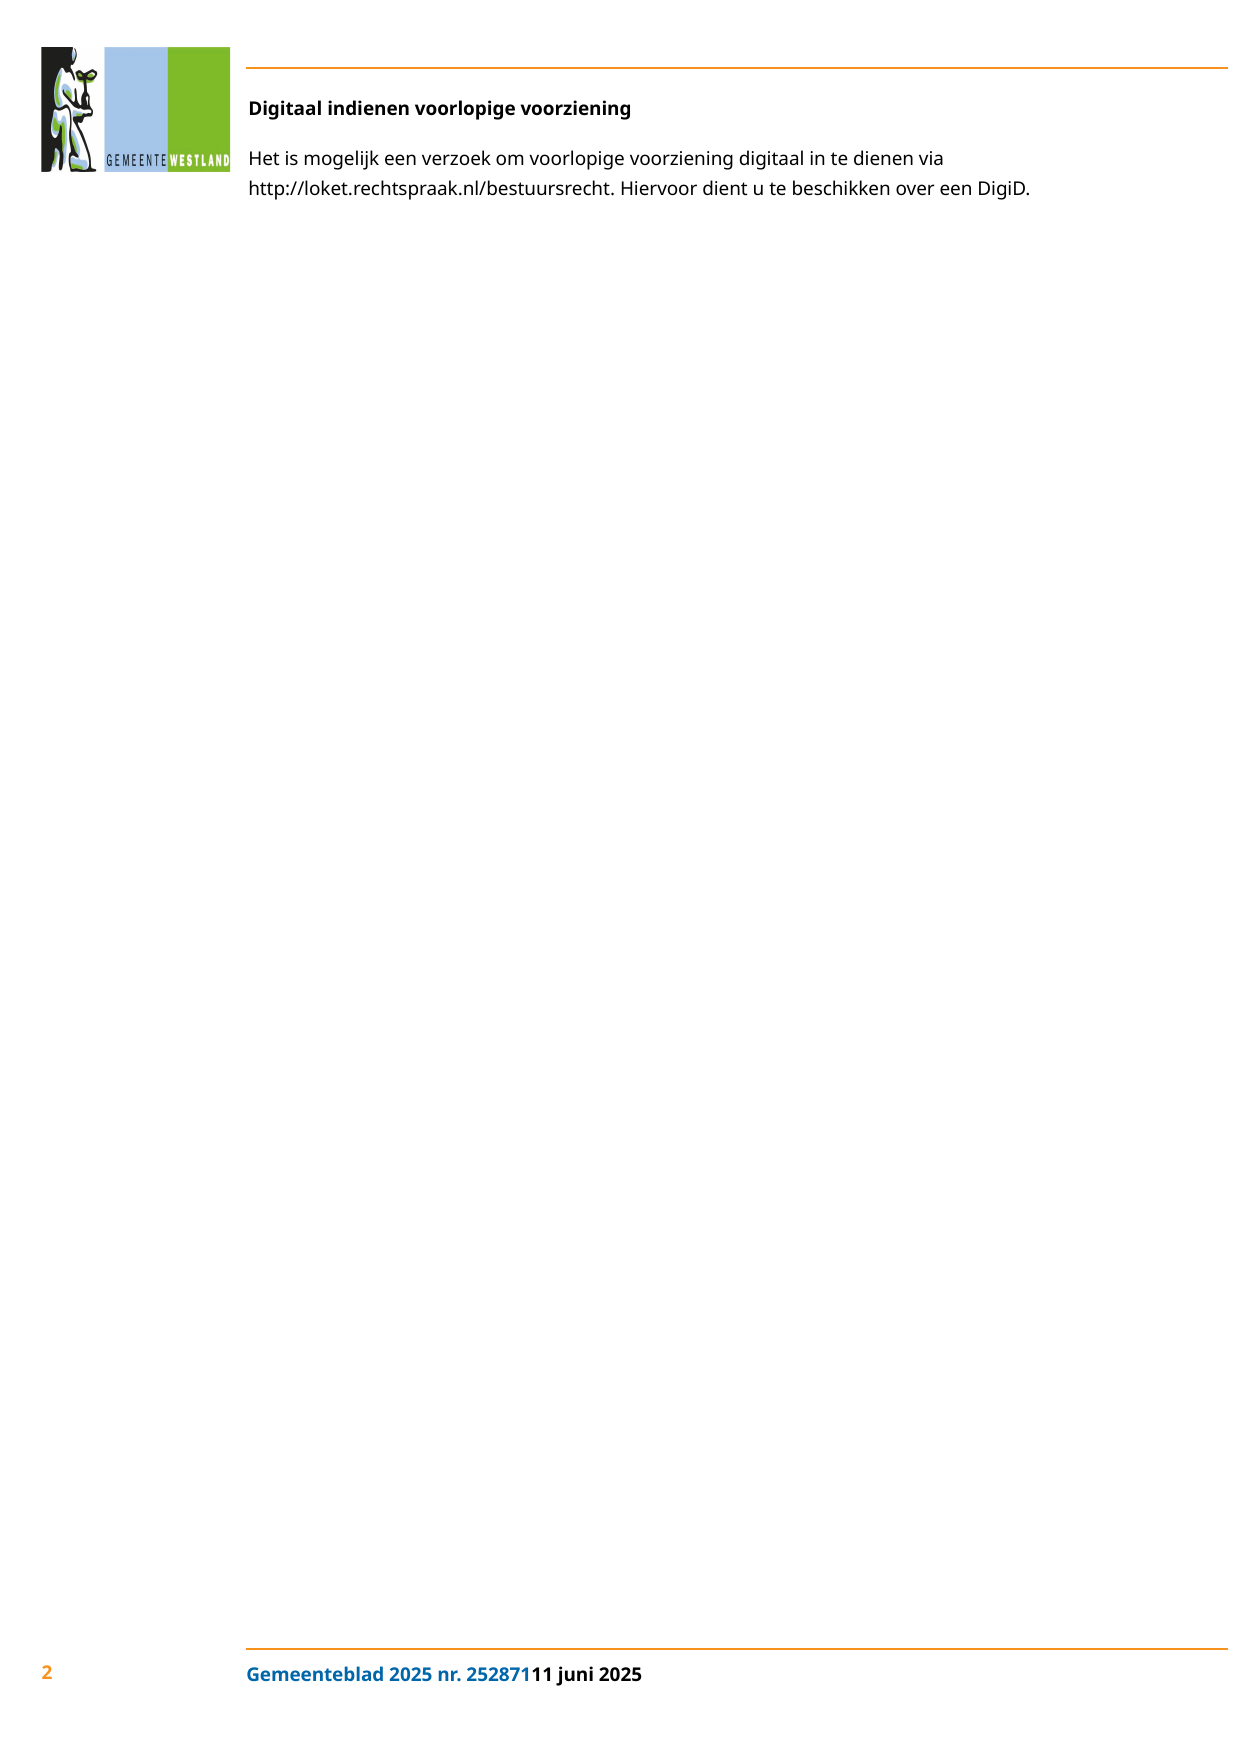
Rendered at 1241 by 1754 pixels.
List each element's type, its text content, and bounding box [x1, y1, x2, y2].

text Digitaal indienen voorlopige voorziening [248, 95, 1152, 121]
picture [41, 47, 231, 172]
text Het is mogelijk een verzoek om voorlopige voorziening digitaal in te dienen via http://loket.rechtspraak.nl/bestuursrecht. Hiervoor dient u te beschikken over een DigiD. [248, 145, 1152, 201]
